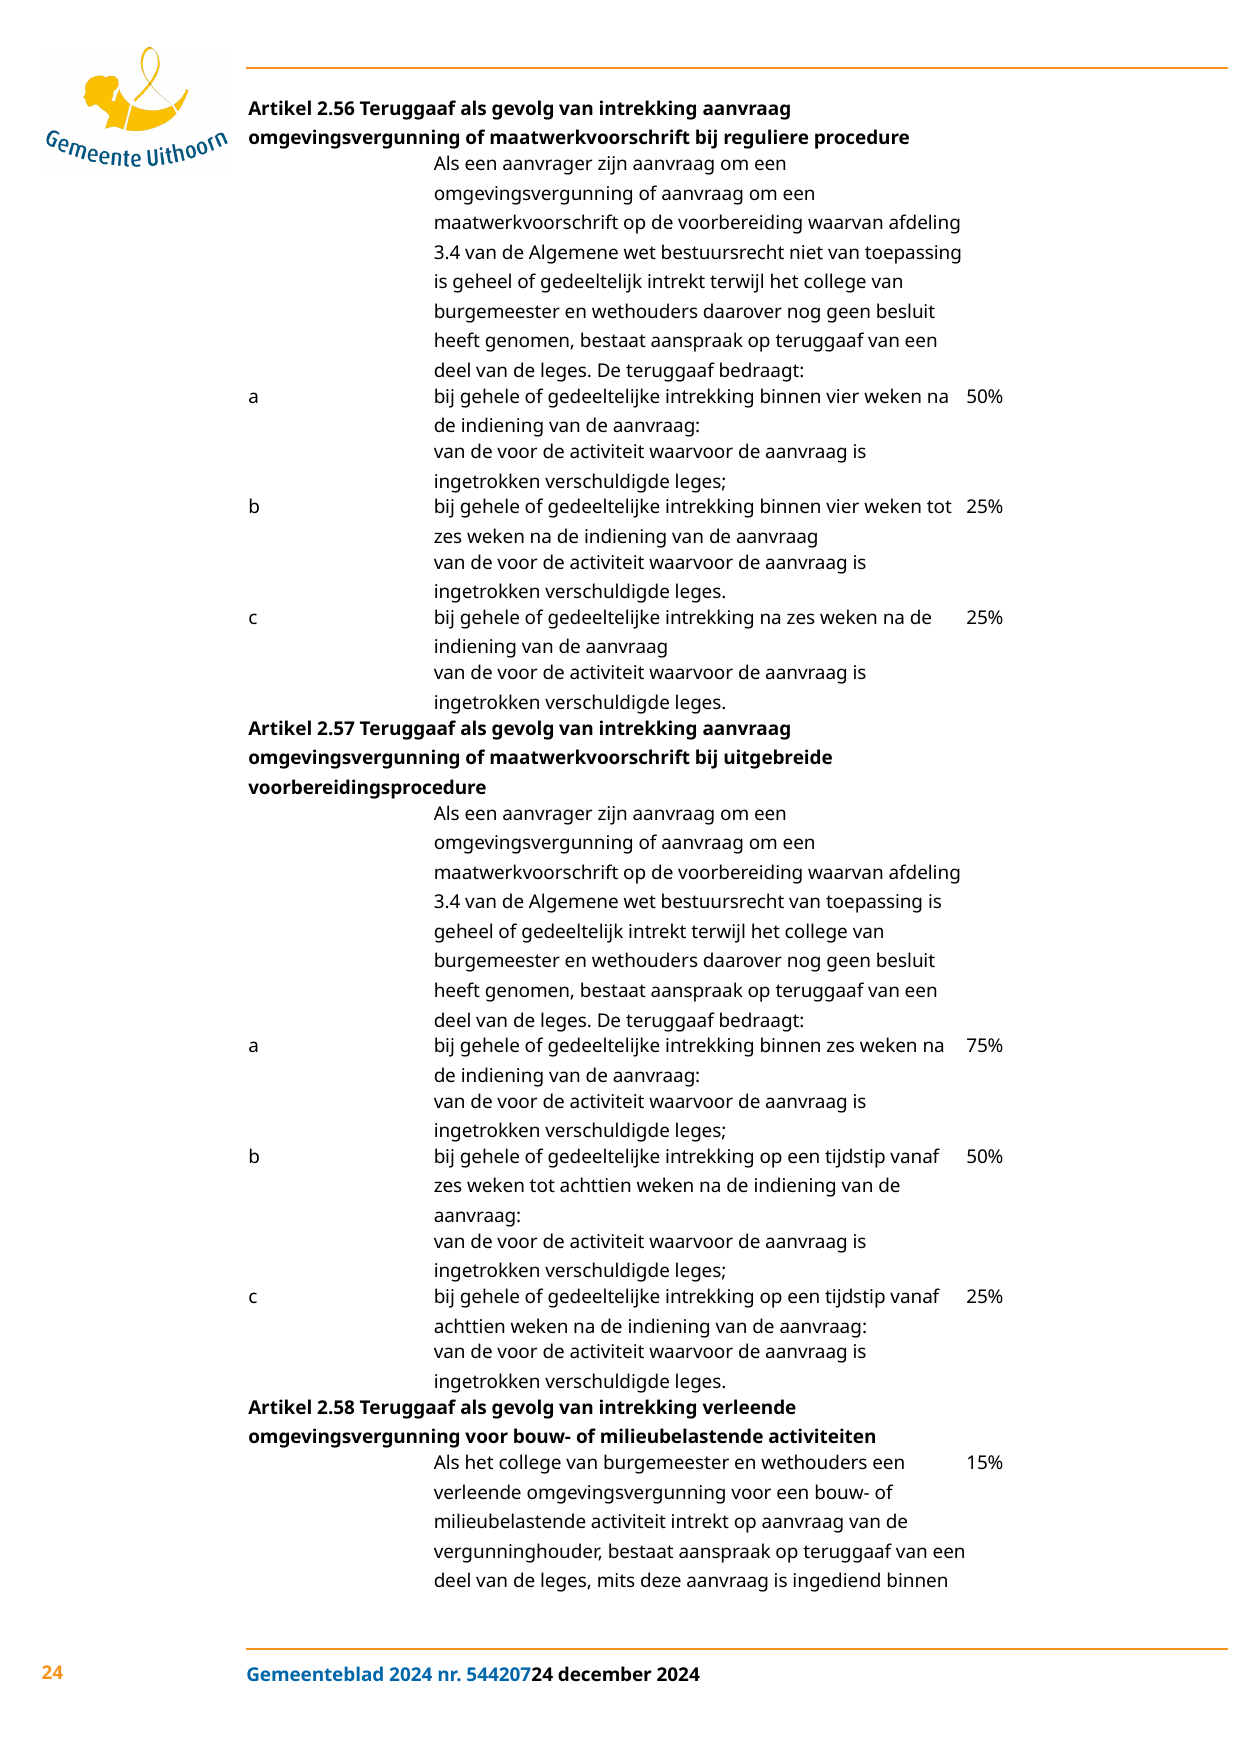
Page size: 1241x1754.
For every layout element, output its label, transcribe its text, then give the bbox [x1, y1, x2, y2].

table_cell 25% [966, 604, 1152, 659]
table_cell van de voor de activiteit waarvoor de aanvraag is ingetrokken verschuldigde leges; [434, 438, 966, 493]
table_cell 15% [966, 1449, 1152, 1593]
table_cell [966, 1339, 1152, 1394]
table_cell 50% [966, 383, 1152, 438]
table_cell bij gehele of gedeeltelijke intrekking na zes weken na de indiening van de aanvraag [434, 604, 966, 659]
table_cell [966, 549, 1152, 604]
table_cell [966, 438, 1152, 493]
table_cell Als het college van burgemeester en wethouders een verleende omgevingsvergunning voor een bouw- of milieubelastende activiteit intrekt op aanvraag van de vergunninghouder, bestaat aanspraak op teruggaaf van een deel van de leges, mits deze aanvraag is ingediend binnen [434, 1449, 966, 1593]
table_cell [248, 1088, 433, 1143]
table_cell [248, 1228, 433, 1283]
table_cell c [248, 604, 433, 659]
table_cell [966, 1228, 1152, 1283]
table_cell van de voor de activiteit waarvoor de aanvraag is ingetrokken verschuldigde leges; [434, 1228, 966, 1283]
table_cell [248, 549, 433, 604]
table_cell [966, 800, 1152, 1032]
table_cell [966, 1394, 1152, 1449]
table_cell [966, 150, 1152, 383]
picture [41, 47, 231, 172]
table_cell [248, 1339, 433, 1394]
table_cell Artikel 2.57 Teruggaaf als gevolg van intrekking aanvraag omgevingsvergunning of maatwerkvoorschrift bij uitgebreide voorbereidingsprocedure [248, 715, 966, 800]
table_cell Artikel 2.58 Teruggaaf als gevolg van intrekking verleende omgevingsvergunning voor bouw- of milieubelastende activiteiten [248, 1394, 966, 1449]
table_cell 25% [966, 494, 1152, 549]
table_cell [966, 1088, 1152, 1143]
table_cell [248, 438, 433, 493]
table_cell [966, 95, 1152, 150]
table_cell Als een aanvrager zijn aanvraag om een omgevingsvergunning of aanvraag om een maatwerkvoorschrift op de voorbereiding waarvan afdeling 3.4 van de Algemene wet bestuursrecht niet van toepassing is geheel of gedeeltelijk intrekt terwijl het college van burgemeester en wethouders daarover nog geen besluit heeft genomen, bestaat aanspraak op teruggaaf van een deel van de leges. De teruggaaf bedraagt: [434, 150, 966, 383]
table_cell bij gehele of gedeeltelijke intrekking binnen vier weken tot zes weken na de indiening van de aanvraag [434, 494, 966, 549]
table_cell van de voor de activiteit waarvoor de aanvraag is ingetrokken verschuldigde leges. [434, 660, 966, 715]
table_cell a [248, 383, 433, 438]
table_cell Als een aanvrager zijn aanvraag om een omgevingsvergunning of aanvraag om een maatwerkvoorschrift op de voorbereiding waarvan afdeling 3.4 van de Algemene wet bestuursrecht van toepassing is geheel of gedeeltelijk intrekt terwijl het college van burgemeester en wethouders daarover nog geen besluit heeft genomen, bestaat aanspraak op teruggaaf van een deel van de leges. De teruggaaf bedraagt: [434, 800, 966, 1032]
table_cell [248, 1449, 433, 1593]
table_cell [248, 800, 433, 1032]
table_cell [966, 660, 1152, 715]
table_cell [248, 660, 433, 715]
table_cell a [248, 1033, 433, 1088]
table_cell b [248, 1143, 433, 1228]
table_cell b [248, 494, 433, 549]
table_cell van de voor de activiteit waarvoor de aanvraag is ingetrokken verschuldigde leges. [434, 1339, 966, 1394]
table_cell bij gehele of gedeeltelijke intrekking binnen zes weken na de indiening van de aanvraag: [434, 1033, 966, 1088]
table_cell 25% [966, 1283, 1152, 1339]
table_cell c [248, 1283, 433, 1339]
table_cell bij gehele of gedeeltelijke intrekking binnen vier weken na de indiening van de aanvraag: [434, 383, 966, 438]
table_cell van de voor de activiteit waarvoor de aanvraag is ingetrokken verschuldigde leges. [434, 549, 966, 604]
table_cell Artikel 2.56 Teruggaaf als gevolg van intrekking aanvraag omgevingsvergunning of maatwerkvoorschrift bij reguliere procedure [248, 95, 966, 150]
table_cell bij gehele of gedeeltelijke intrekking op een tijdstip vanaf achttien weken na de indiening van de aanvraag: [434, 1283, 966, 1339]
table_cell [248, 150, 433, 383]
table_cell van de voor de activiteit waarvoor de aanvraag is ingetrokken verschuldigde leges; [434, 1088, 966, 1143]
table_cell bij gehele of gedeeltelijke intrekking op een tijdstip vanaf zes weken tot achttien weken na de indiening van de aanvraag: [434, 1143, 966, 1228]
table_cell 75% [966, 1033, 1152, 1088]
table_cell [966, 715, 1152, 800]
table_cell 50% [966, 1143, 1152, 1228]
